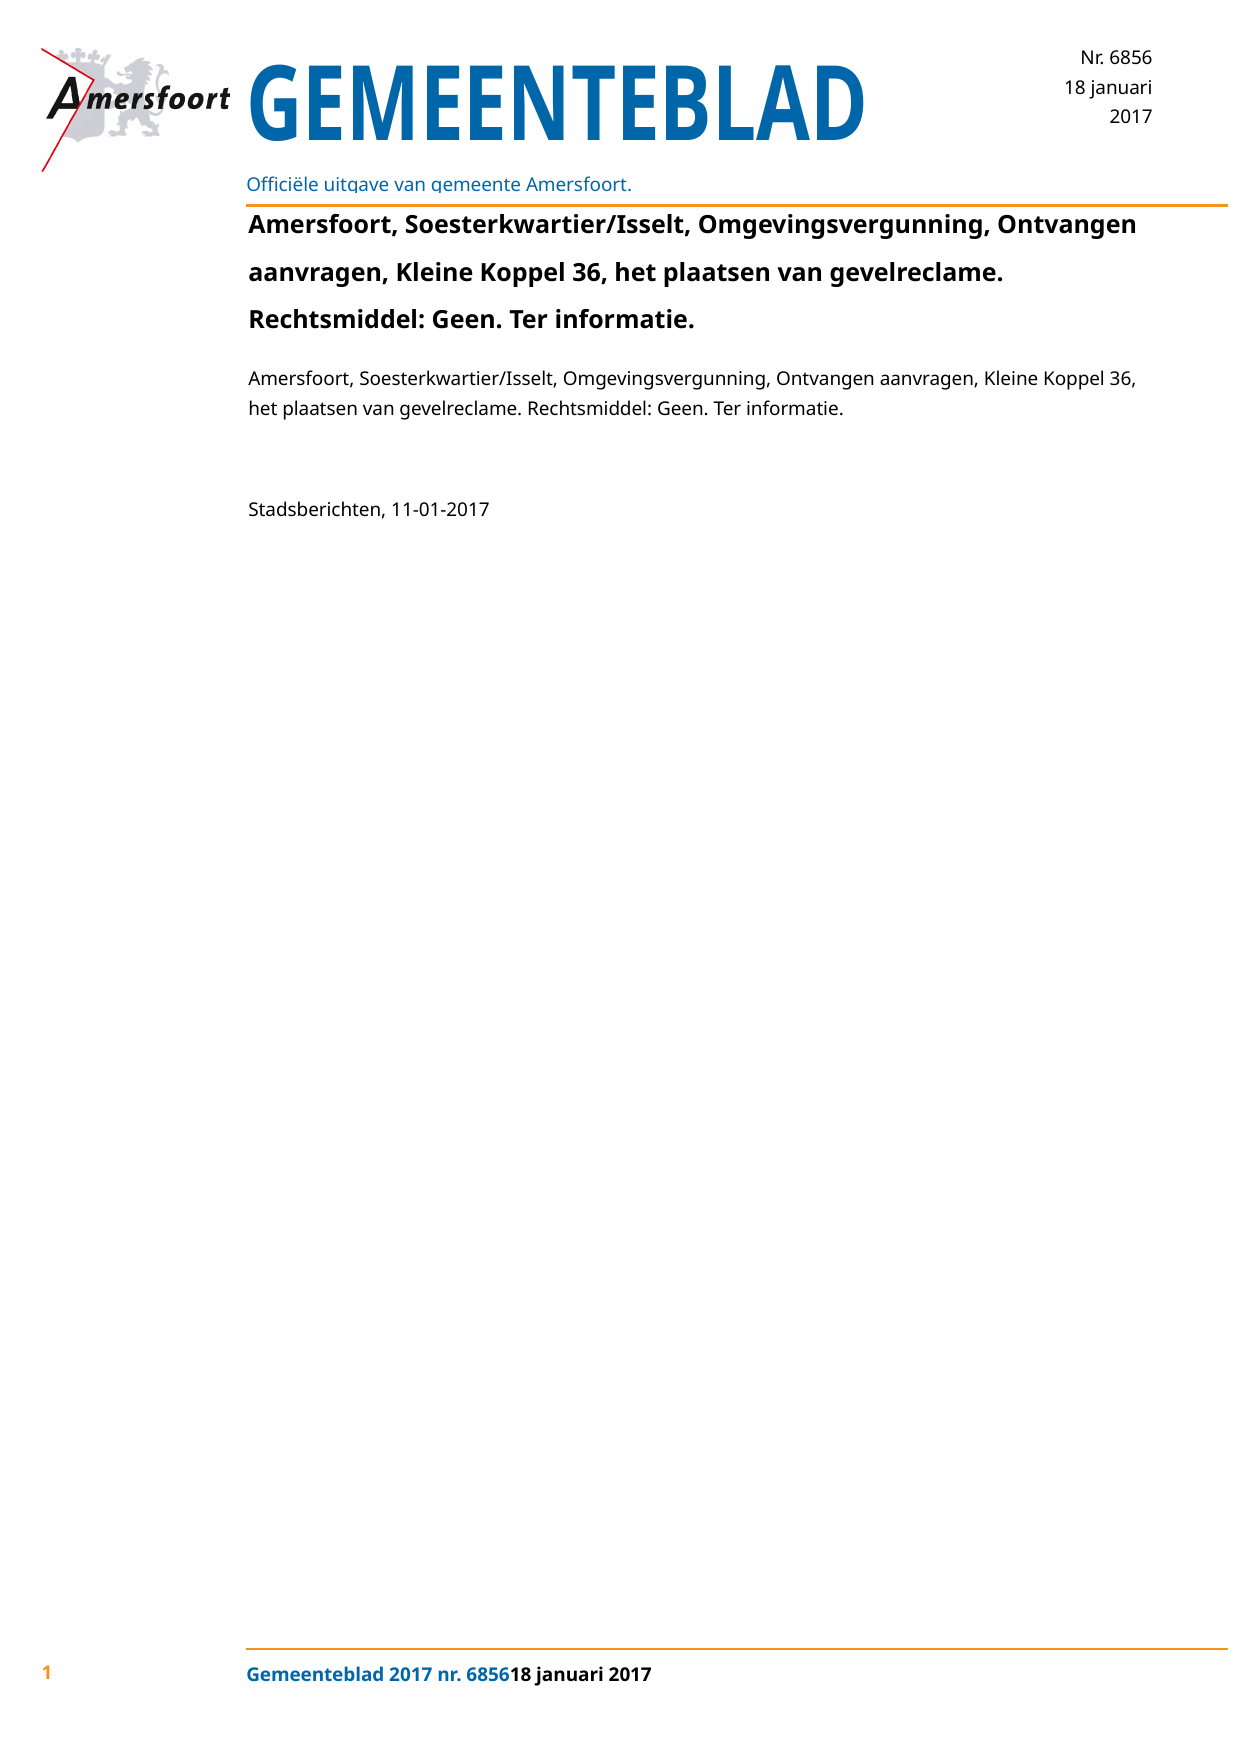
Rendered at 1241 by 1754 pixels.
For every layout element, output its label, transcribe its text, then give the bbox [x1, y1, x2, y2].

text Stadsberichten, 11-01-2017 [248, 496, 1152, 522]
picture [41, 47, 231, 172]
text Amersfoort, Soesterkwartier/Isselt, Omgevingsvergunning, Ontvangen aanvragen, Kleine Koppel 36, het plaatsen van gevelreclame. Rechtsmiddel: Geen. Ter informatie. [248, 207, 1152, 336]
text Amersfoort, Soesterkwartier/Isselt, Omgevingsvergunning, Ontvangen aanvragen, Kleine Koppel 36, het plaatsen van gevelreclame. Rechtsmiddel: Geen. Ter informatie. [248, 366, 1152, 421]
